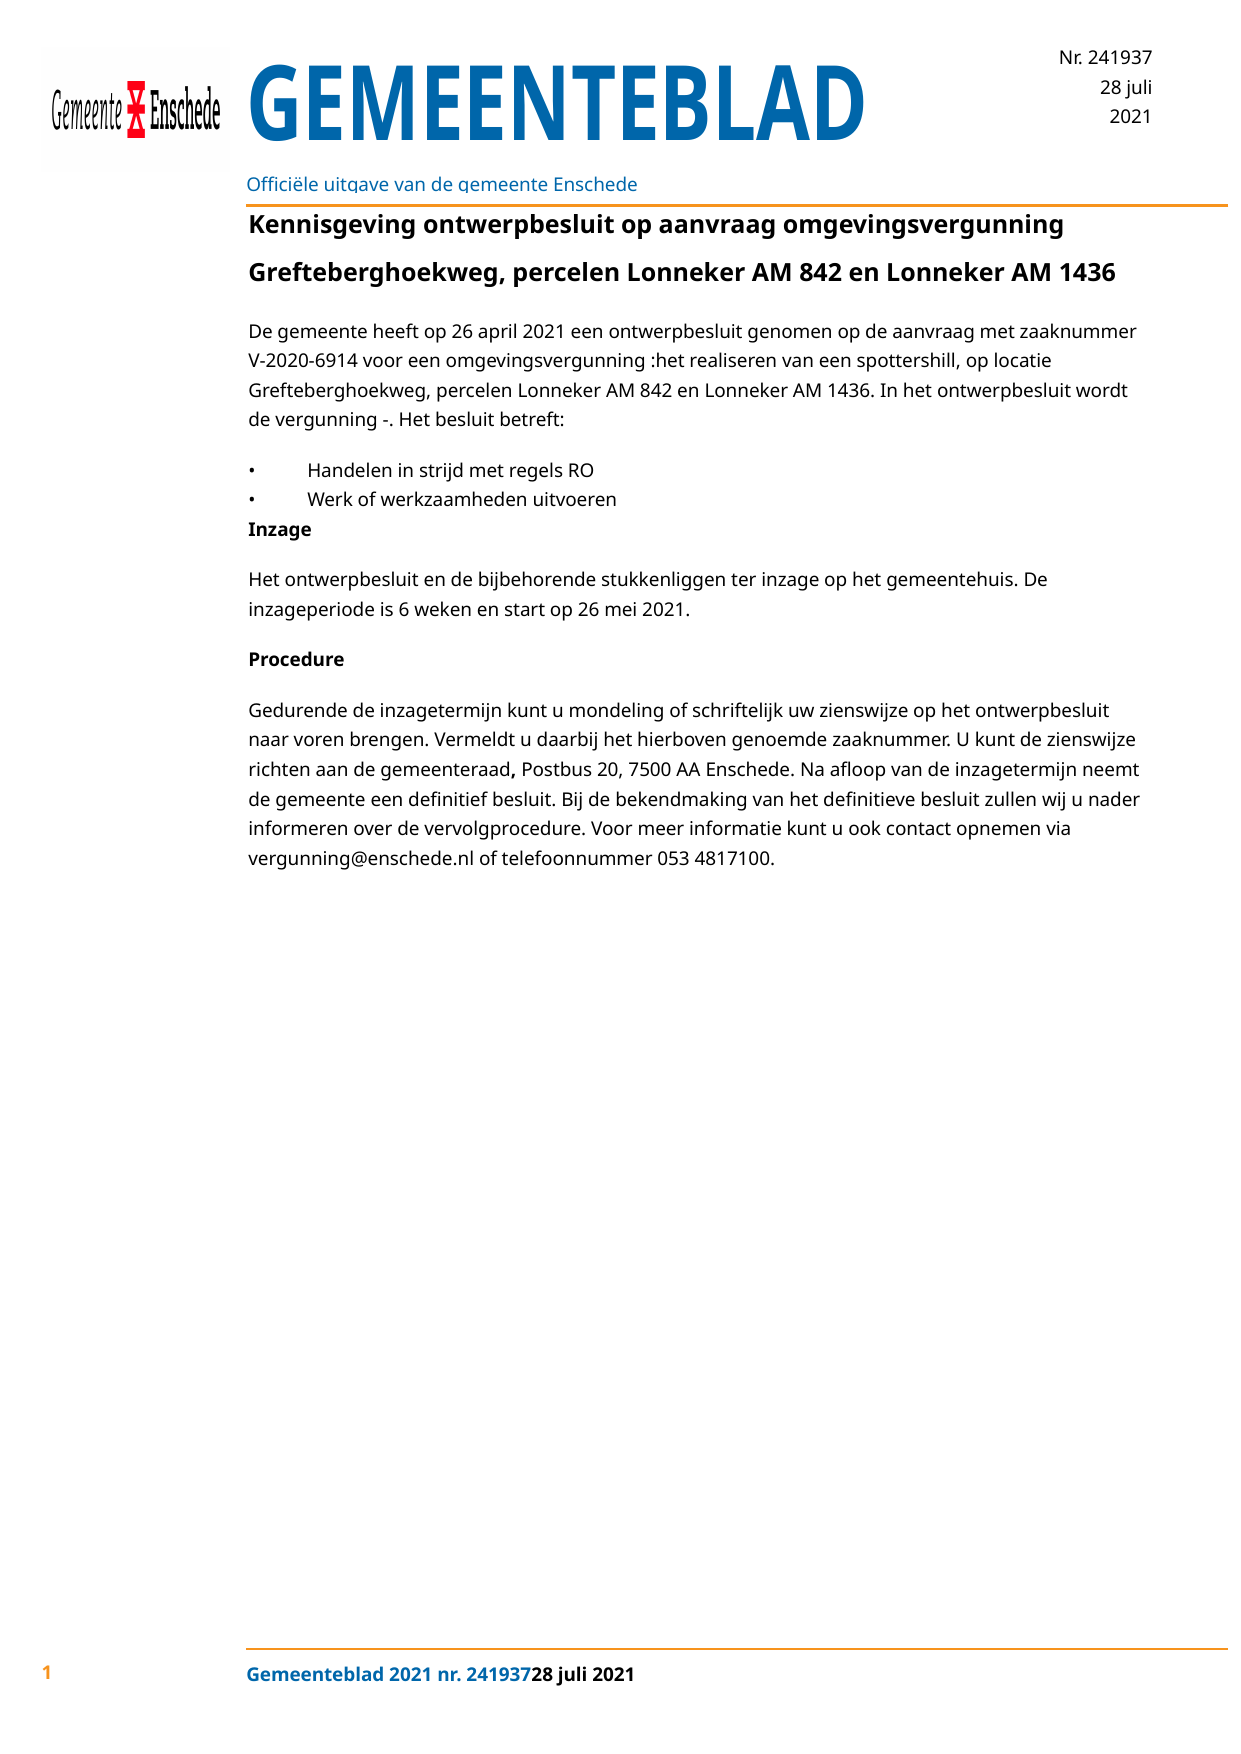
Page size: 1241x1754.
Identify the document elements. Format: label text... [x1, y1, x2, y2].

text Het ontwerpbesluit en de bijbehorende stukkenliggen ter inzage op het gemeentehuis. De inzageperiode is 6 weken en start op 26 mei 2021. [248, 567, 1152, 622]
list Handelen in strijd met regels RO [248, 457, 1152, 483]
text Inzage [248, 516, 1152, 542]
text Procedure [248, 647, 1152, 672]
text De gemeente heeft op 26 april 2021 een ontwerpbesluit genomen op de aanvraag met zaaknummer V-2020-6914 voor een omgevingsvergunning :het realiseren van een spottershill, op locatie Grefteberghoekweg, percelen Lonneker AM 842 en Lonneker AM 1436. In het ontwerpbesluit wordt de vergunning -. Het besluit betreft: [248, 318, 1152, 432]
text Kennisgeving ontwerpbesluit op aanvraag omgevingsvergunning Grefteberghoekweg, percelen Lonneker AM 842 en Lonneker AM 1436 [248, 207, 1152, 288]
list Werk of werkzaamheden uitvoeren [248, 487, 1152, 512]
text Gedurende de inzagetermijn kunt u mondeling of schriftelijk uw zienswijze op het ontwerpbesluit naar voren brengen. Vermeldt u daarbij het hierboven genoemde zaaknummer. U kunt de zienswijze richten aan de gemeenteraad, Postbus 20, 7500 AA Enschede. Na afloop van de inzagetermijn neemt de gemeente een definitief besluit. Bij de bekendmaking van het definitieve besluit zullen wij u nader informeren over de vervolgprocedure. Voor meer informatie kunt u ook contact opnemen via vergunning@enschede.nl of telefoonnummer 053 4817100. [248, 697, 1152, 871]
picture [41, 47, 231, 172]
